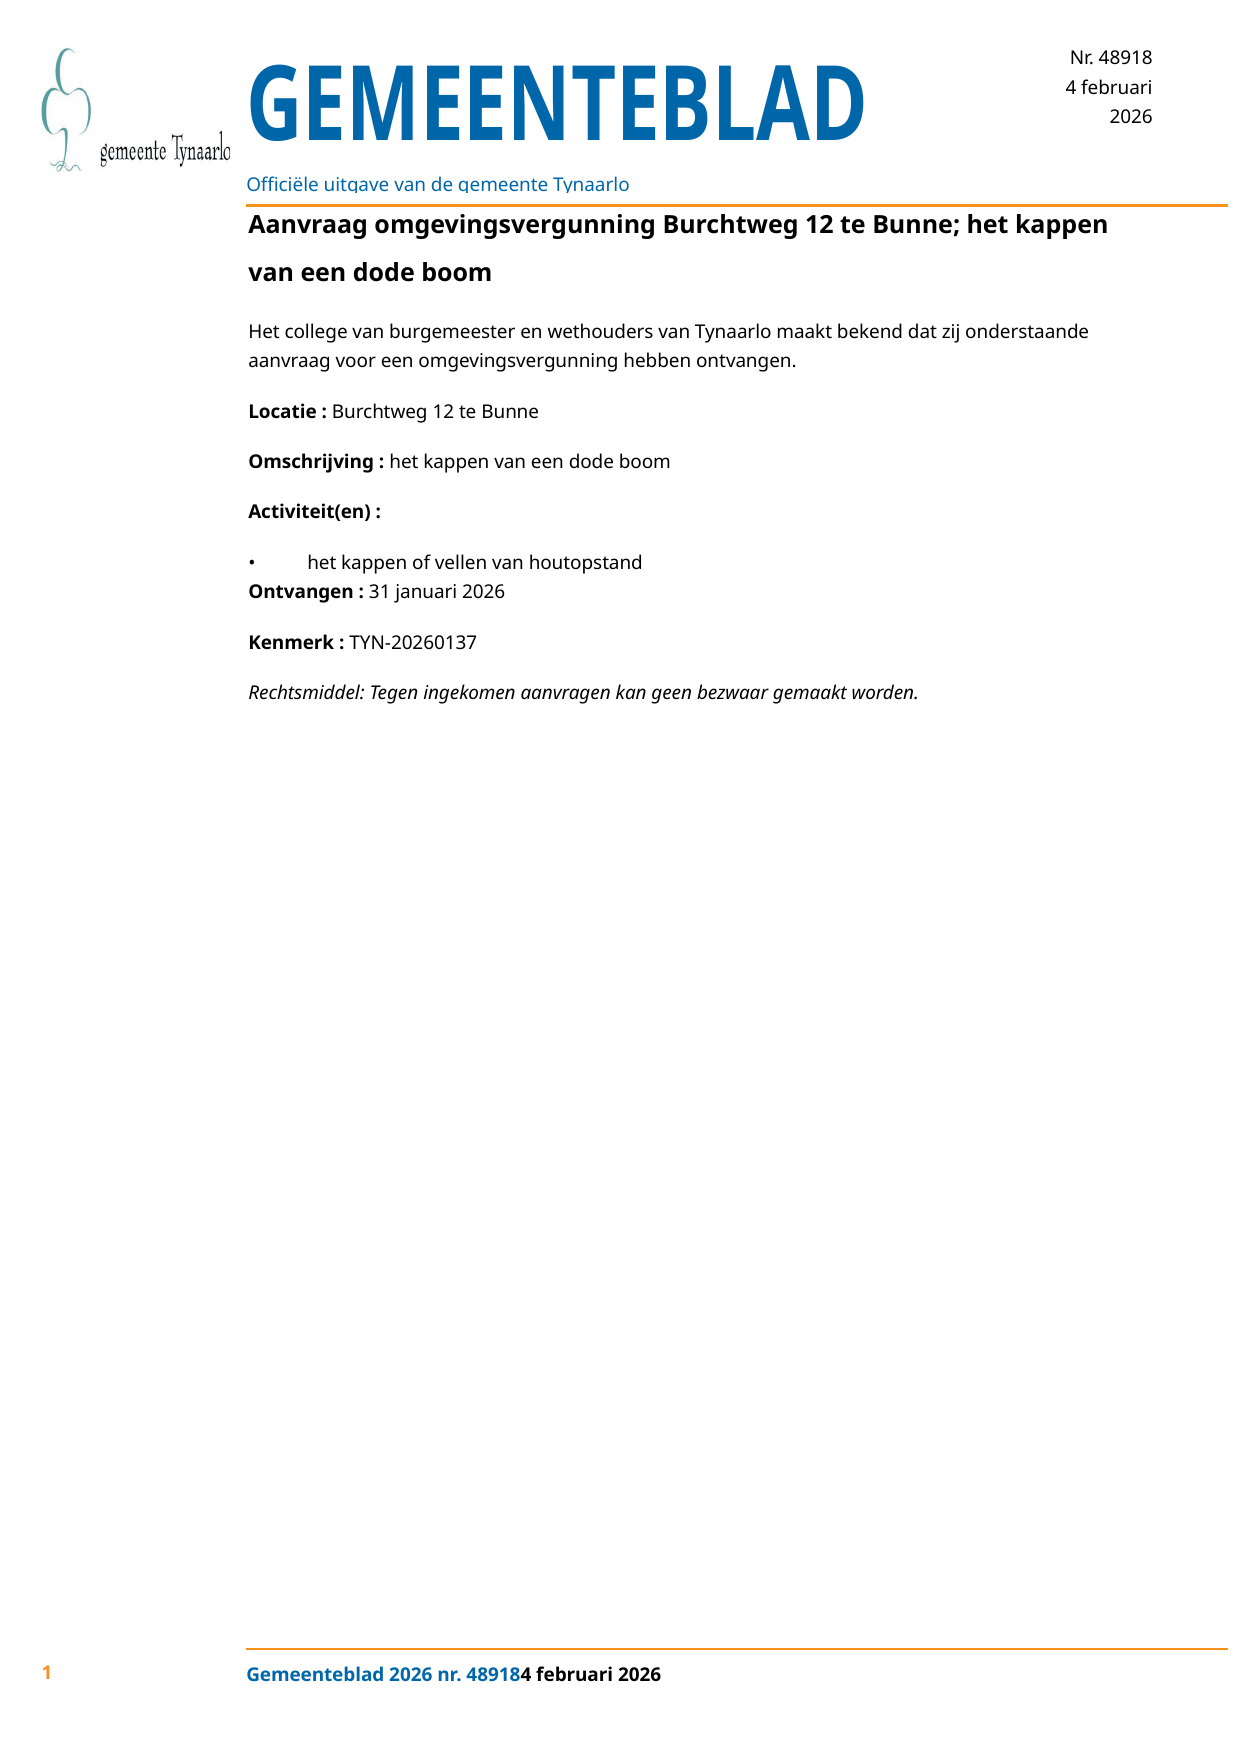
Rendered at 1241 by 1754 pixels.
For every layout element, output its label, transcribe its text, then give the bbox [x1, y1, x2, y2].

list het kappen of vellen van houtopstand [248, 549, 1152, 575]
text Ontvangen : 31 januari 2026 [248, 579, 1152, 604]
text Rechtsmiddel: Tegen ingekomen aanvragen kan geen bezwaar gemaakt worden. [248, 679, 1152, 705]
text Kenmerk : TYN-20260137 [248, 629, 1152, 655]
text Het college van burgemeester en wethouders van Tynaarlo maakt bekend dat zij onderstaande aanvraag voor een omgevingsvergunning hebben ontvangen. [248, 318, 1152, 373]
picture [41, 47, 231, 172]
text Aanvraag omgevingsvergunning Burchtweg 12 te Bunne; het kappen van een dode boom [248, 207, 1152, 288]
text Omschrijving : het kappen van een dode boom [248, 448, 1152, 474]
text Activiteit(en) : [248, 499, 1152, 524]
text Locatie : Burchtweg 12 te Bunne [248, 398, 1152, 424]
